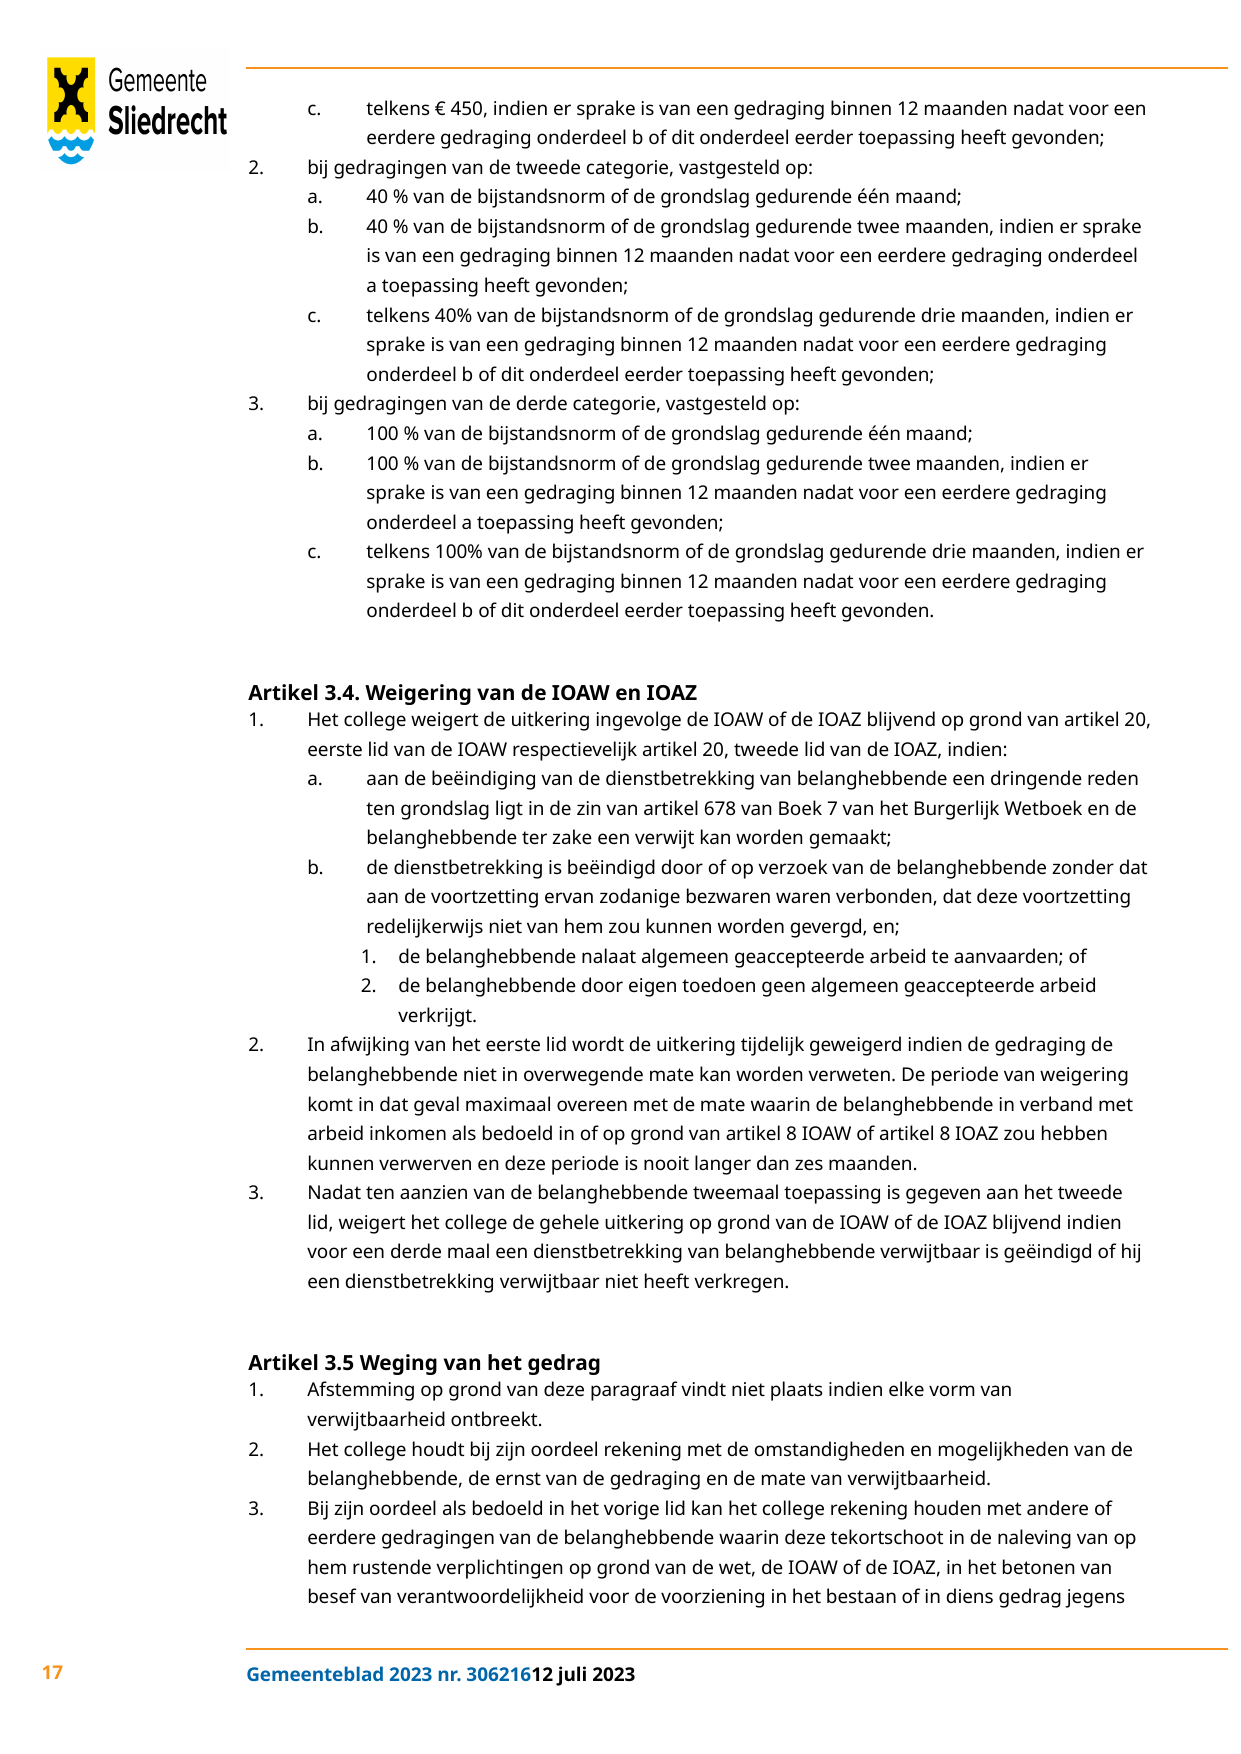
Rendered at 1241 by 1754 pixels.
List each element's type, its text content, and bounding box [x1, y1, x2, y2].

list 40 % van de bijstandsnorm of de grondslag gedurende één maand; [307, 183, 1152, 209]
list 100 % van de bijstandsnorm of de grondslag gedurende twee maanden, indien er sprake is van een gedraging binnen 12 maanden nadat voor een eerdere gedraging onderdeel a toepassing heeft gevonden; [307, 450, 1152, 535]
list bij gedragingen van de tweede categorie, vastgesteld op: [248, 154, 1152, 180]
list Nadat ten aanzien van de belanghebbende tweemaal toepassing is gegeven aan het tweede lid, weigert het college de gehele uitkering op grond van de IOAW of de IOAZ blijvend indien voor een derde maal een dienstbetrekking van belanghebbende verwijtbaar is geëindigd of hij een dienstbetrekking verwijtbaar niet heeft verkregen. [248, 1179, 1152, 1294]
text Artikel 3.4. Weigering van de IOAW en IOAZ [248, 678, 1152, 706]
list de belanghebbende door eigen toedoen geen algemeen geaccepteerde arbeid verkrijgt. [361, 972, 1152, 1028]
text Artikel 3.5 Weging van het gedrag [248, 1348, 1152, 1377]
list Het college weigert de uitkering ingevolge de IOAW of de IOAZ blijvend op grond van artikel 20, eerste lid van de IOAW respectievelijk artikel 20, tweede lid van de IOAZ, indien: [248, 706, 1152, 761]
list 100 % van de bijstandsnorm of de grondslag gedurende één maand; [307, 420, 1152, 446]
list Afstemming op grond van deze paragraaf vindt niet plaats indien elke vorm van verwijtbaarheid ontbreekt. [248, 1377, 1152, 1432]
list telkens 40% van de bijstandsnorm of de grondslag gedurende drie maanden, indien er sprake is van een gedraging binnen 12 maanden nadat voor een eerdere gedraging onderdeel b of dit onderdeel eerder toepassing heeft gevonden; [307, 302, 1152, 387]
list aan de beëindiging van de dienstbetrekking van belanghebbende een dringende reden ten grondslag ligt in de zin van artikel 678 van Boek 7 van het Burgerlijk Wetboek en de belanghebbende ter zake een verwijt kan worden gemaakt; [307, 765, 1152, 850]
list de dienstbetrekking is beëindigd door of op verzoek van de belanghebbende zonder dat aan de voortzetting ervan zodanige bezwaren waren verbonden, dat deze voortzetting redelijkerwijs niet van hem zou kunnen worden gevergd, en; [307, 854, 1152, 939]
list 40 % van de bijstandsnorm of de grondslag gedurende twee maanden, indien er sprake is van een gedraging binnen 12 maanden nadat voor een eerdere gedraging onderdeel a toepassing heeft gevonden; [307, 213, 1152, 298]
list telkens 100% van de bijstandsnorm of de grondslag gedurende drie maanden, indien er sprake is van een gedraging binnen 12 maanden nadat voor een eerdere gedraging onderdeel b of dit onderdeel eerder toepassing heeft gevonden. [307, 538, 1152, 623]
list bij gedragingen van de derde categorie, vastgesteld op: [248, 391, 1152, 416]
list Bij zijn oordeel als bedoeld in het vorige lid kan het college rekening houden met andere of eerdere gedragingen van de belanghebbende waarin deze tekortschoot in de naleving van op hem rustende verplichtingen op grond van de wet, de IOAW of de IOAZ, in het betonen van besef van verantwoordelijkheid voor de voorziening in het bestaan of in diens gedrag jegens [248, 1495, 1152, 1609]
list de belanghebbende nalaat algemeen geaccepteerde arbeid te aanvaarden; of [361, 943, 1152, 968]
picture [41, 47, 231, 172]
list telkens € 450, indien er sprake is van een gedraging binnen 12 maanden nadat voor een eerdere gedraging onderdeel b of dit onderdeel eerder toepassing heeft gevonden; [307, 95, 1152, 150]
list In afwijking van het eerste lid wordt de uitkering tijdelijk geweigerd indien de gedraging de belanghebbende niet in overwegende mate kan worden verweten. De periode van weigering komt in dat geval maximaal overeen met de mate waarin de belanghebbende in verband met arbeid inkomen als bedoeld in of op grond van artikel 8 IOAW of artikel 8 IOAZ zou hebben kunnen verwerven en deze periode is nooit langer dan zes maanden. [248, 1032, 1152, 1176]
list Het college houdt bij zijn oordeel rekening met de omstandigheden en mogelijkheden van de belanghebbende, de ernst van de gedraging en de mate van verwijtbaarheid. [248, 1436, 1152, 1491]
